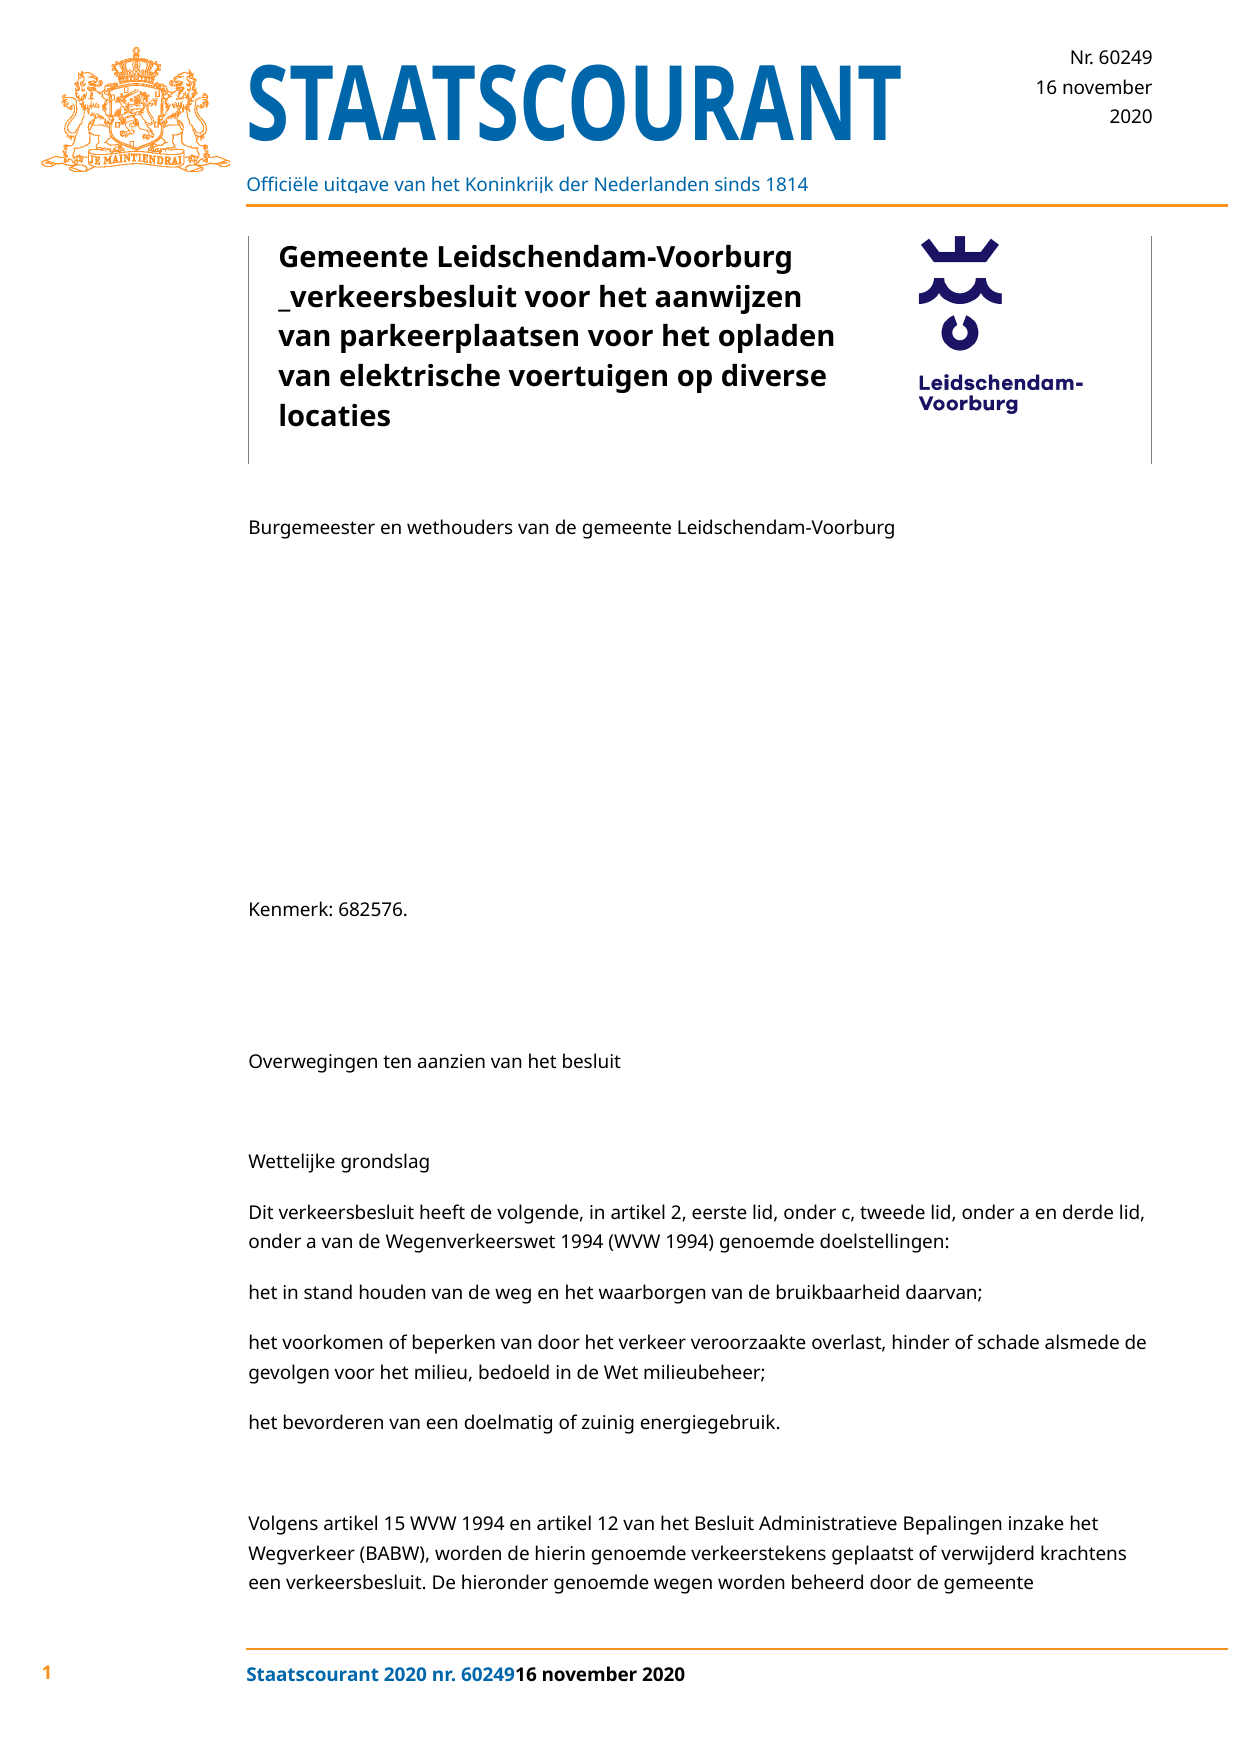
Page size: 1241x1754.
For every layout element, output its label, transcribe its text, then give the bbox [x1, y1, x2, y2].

text Kenmerk: 682576. [248, 897, 1152, 922]
text Dit verkeersbesluit heeft de volgende, in artikel 2, eerste lid, onder c, tweede lid, onder a en derde lid, onder a van de Wegenverkeerswet 1994 (WVW 1994) genoemde doelstellingen: [248, 1199, 1152, 1254]
text het bevorderen van een doelmatig of zuinig energiegebruik. [248, 1409, 1152, 1435]
table_header Gemeente Leidschendam-Voorburg _verkeersbesluit voor het aanwijzen van parkeerplaatsen voor het opladen van elektrische voertuigen op diverse locaties [249, 236, 850, 464]
text het in stand houden van de weg en het waarborgen van de bruikbaarheid daarvan; [248, 1279, 1152, 1305]
table_header [1083, 236, 1151, 413]
table_header [850, 236, 918, 413]
text Burgemeester en wethouders van de gemeente Leidschendam-Voorburg [248, 514, 1152, 540]
picture [41, 47, 231, 172]
text het voorkomen of beperken van door het verkeer veroorzaakte overlast, hinder of schade alsmede de gevolgen voor het milieu, bedoeld in de Wet milieubeheer; [248, 1329, 1152, 1385]
text Overwegingen ten aanzien van het besluit [248, 1048, 1152, 1073]
picture [918, 236, 1083, 414]
table_header [850, 414, 1151, 464]
text Wettelijke grondslag [248, 1149, 1152, 1174]
text Volgens artikel 15 WVW 1994 en artikel 12 van het Besluit Administratieve Bepalingen inzake het Wegverkeer (BABW), worden de hierin genoemde verkeerstekens geplaatst of verwijderd krachtens een verkeersbesluit. De hieronder genoemde wegen worden beheerd door de gemeente [248, 1510, 1152, 1595]
